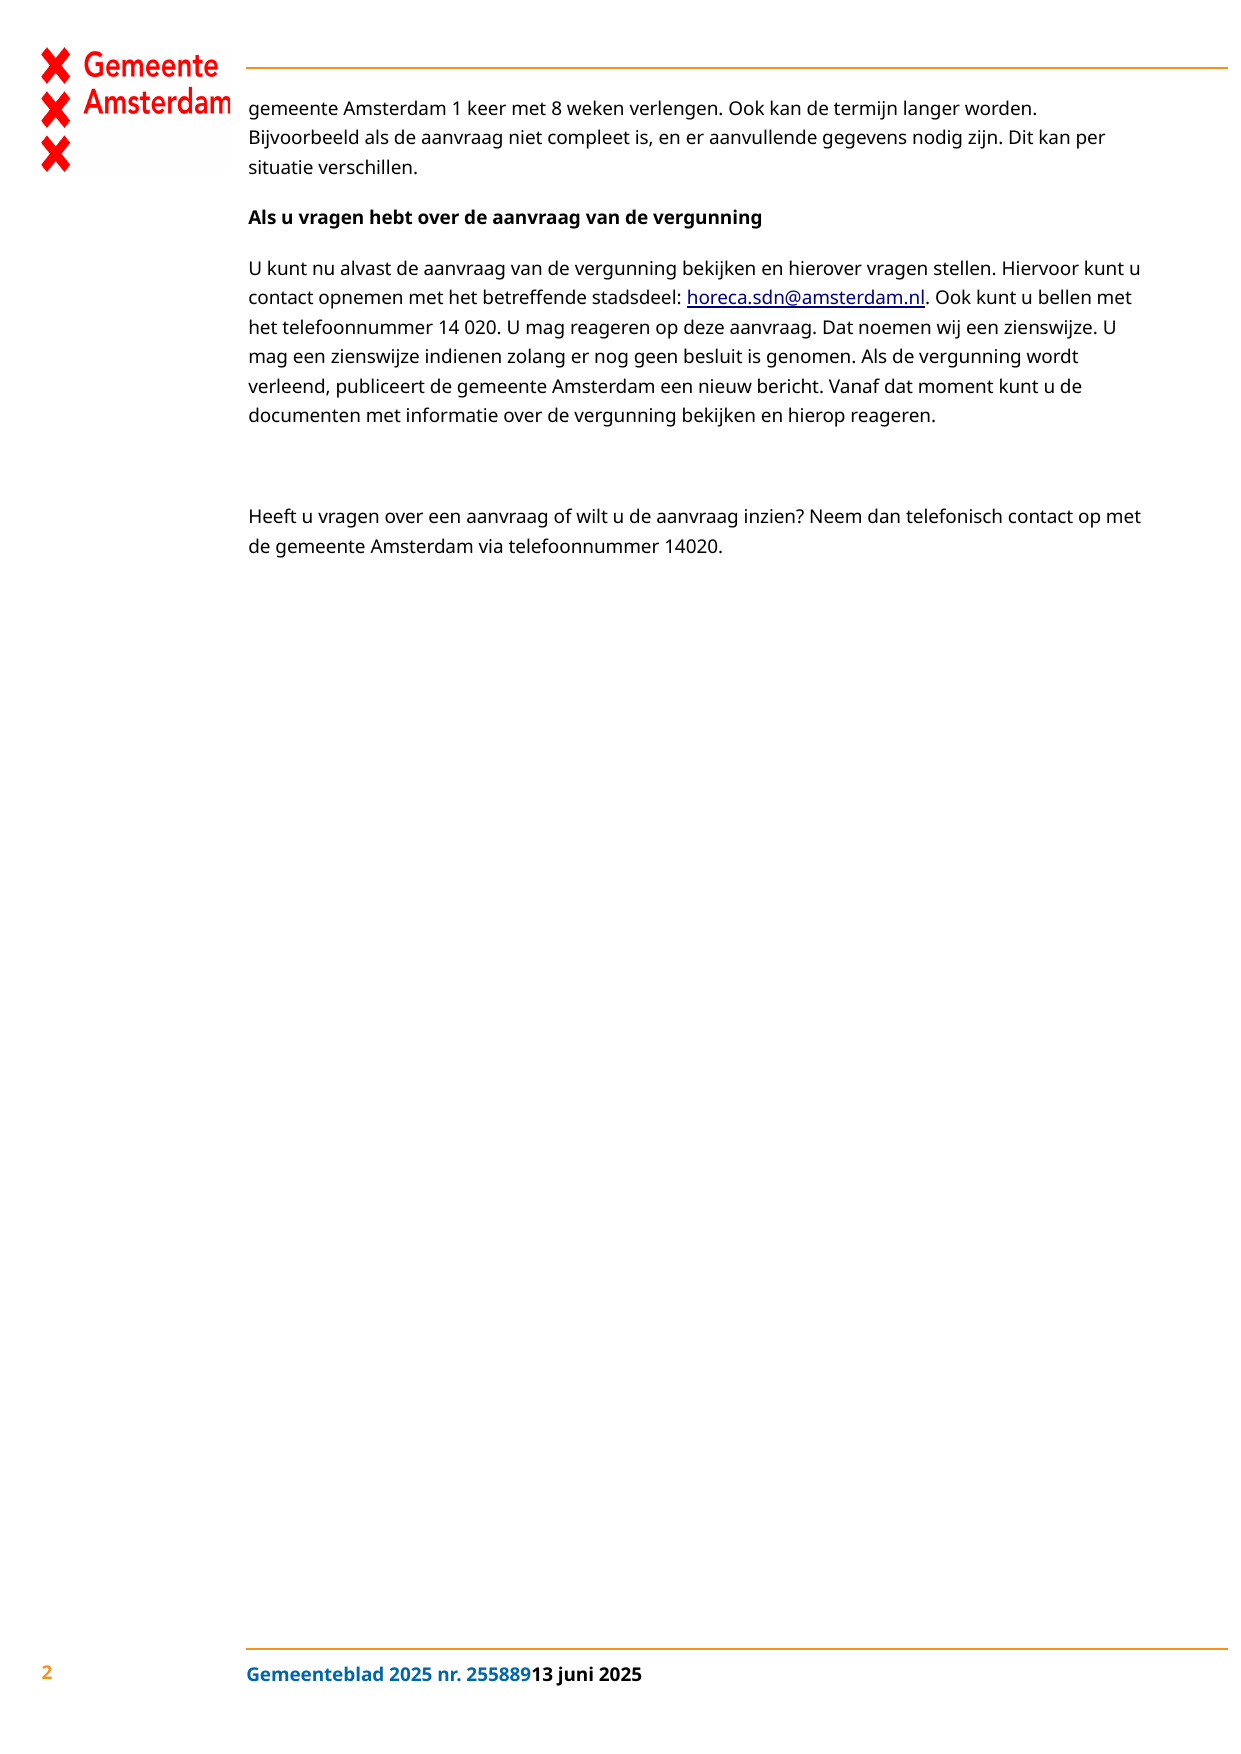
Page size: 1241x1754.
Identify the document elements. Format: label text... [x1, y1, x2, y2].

text gemeente Amsterdam 1 keer met 8 weken verlengen. Ook kan de termijn langer worden. Bijvoorbeeld als de aanvraag niet compleet is, en er aanvullende gegevens nodig zijn. Dit kan per situatie verschillen. [248, 95, 1152, 180]
picture [41, 47, 231, 172]
text Heeft u vragen over een aanvraag of wilt u de aanvraag inzien? Neem dan telefonisch contact op met de gemeente Amsterdam via telefoonnummer 14020. [248, 503, 1152, 559]
text Als u vragen hebt over de aanvraag van de vergunning [248, 204, 1152, 230]
text U kunt nu alvast de aanvraag van de vergunning bekijken en hierover vragen stellen. Hiervoor kunt u contact opnemen met het betreffende stadsdeel: horeca.sdn@amsterdam.nl. Ook kunt u bellen met het telefoonnummer 14 020. U mag reageren op deze aanvraag. Dat noemen wij een zienswijze. U mag een zienswijze indienen zolang er nog geen besluit is genomen. Als de vergunning wordt verleend, publiceert de gemeente Amsterdam een nieuw bericht. Vanaf dat moment kunt u de documenten met informatie over de vergunning bekijken en hierop reageren. [248, 255, 1152, 428]
